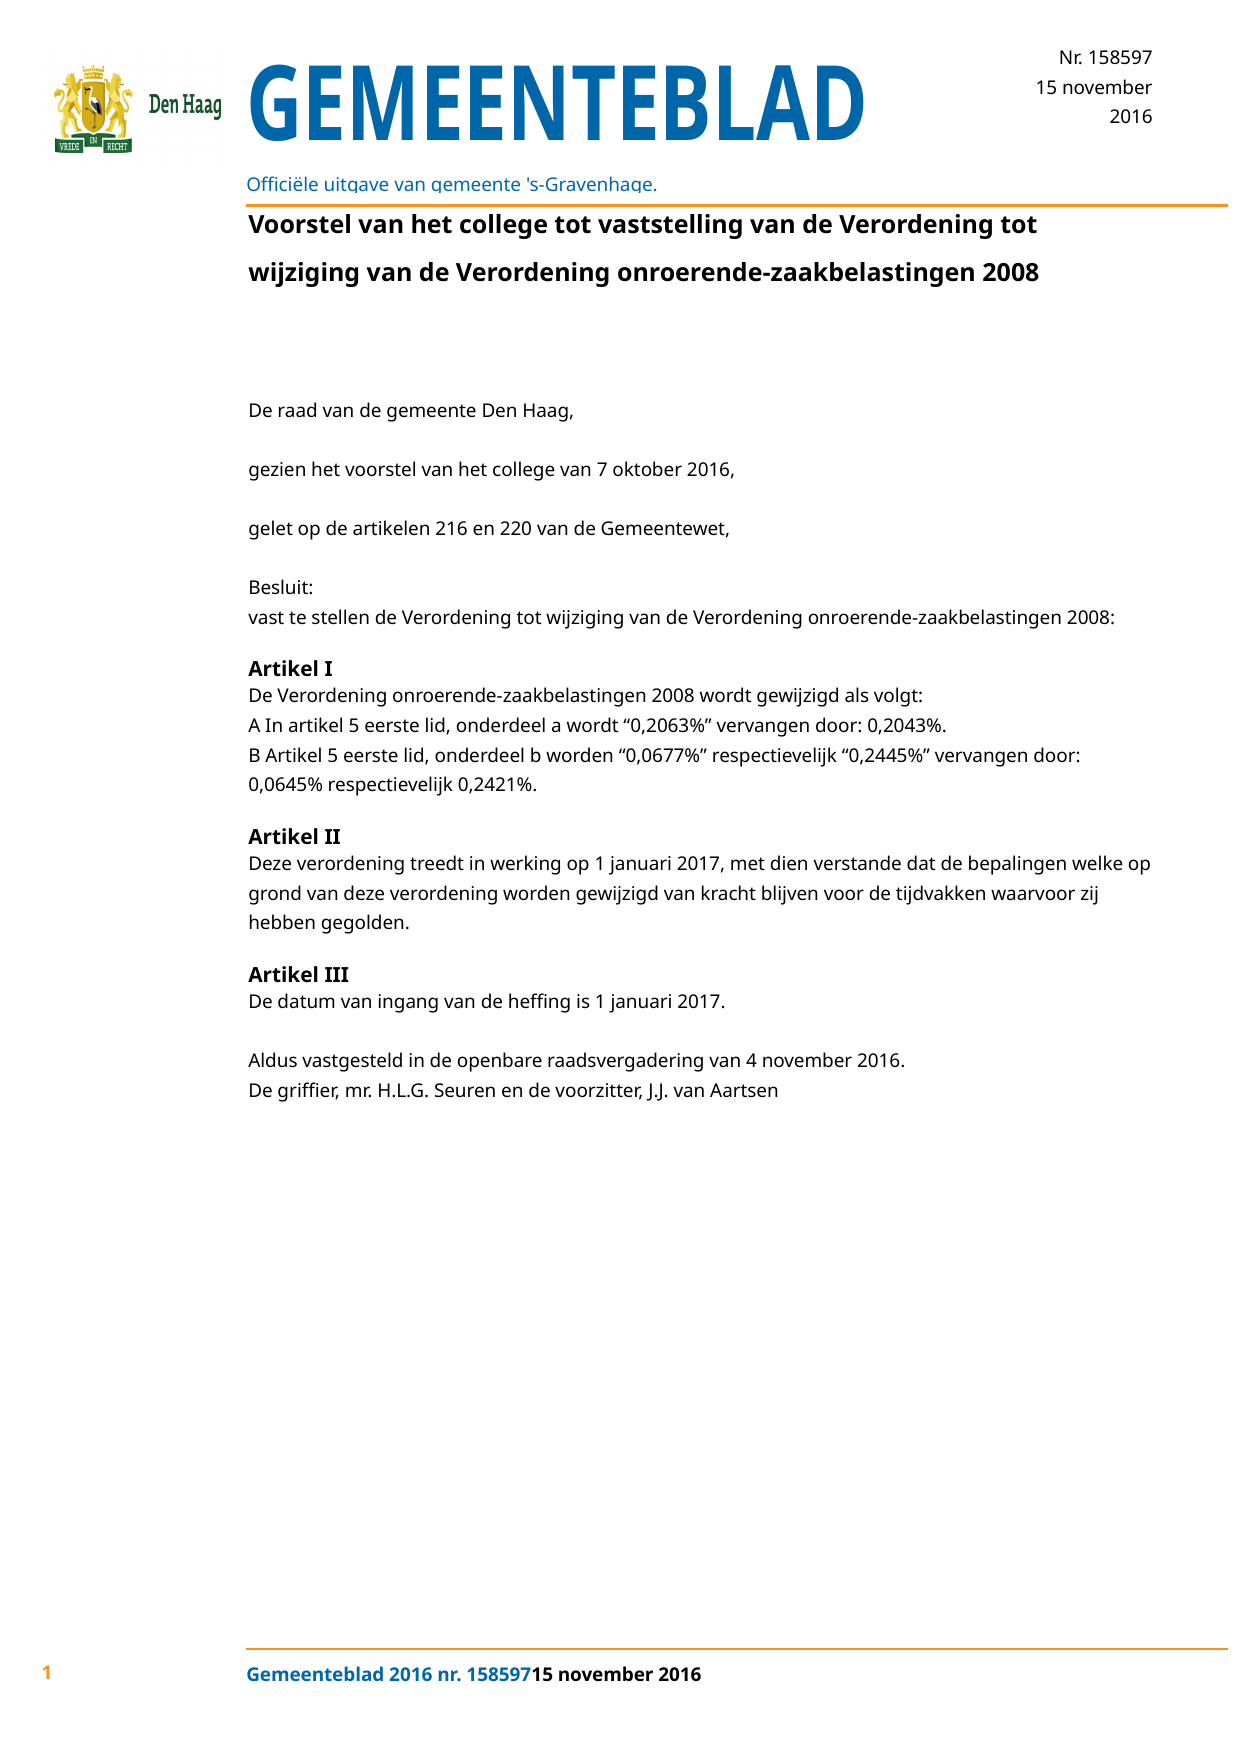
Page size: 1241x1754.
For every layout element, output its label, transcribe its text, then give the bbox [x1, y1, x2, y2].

text A In artikel 5 eerste lid, onderdeel a wordt “0,2063%” vervangen door: 0,2043%. [248, 712, 1152, 738]
text De Verordening onroerende-zaakbelastingen 2008 wordt gewijzigd als volgt: [248, 683, 1152, 708]
text Voorstel van het college tot vaststelling van de Verordening tot wijziging van de Verordening onroerende-zaakbelastingen 2008 [248, 207, 1152, 288]
text De raad van de gemeente Den Haag, [248, 397, 1152, 422]
text Besluit: [248, 574, 1152, 600]
text De datum van ingang van de heffing is 1 januari 2017. [248, 988, 1152, 1014]
picture [41, 47, 231, 172]
text B Artikel 5 eerste lid, onderdeel b worden “0,0677%” respectievelijk “0,2445%” vervangen door: 0,0645% respectievelijk 0,2421%. [248, 742, 1152, 797]
text Artikel III [248, 960, 1152, 988]
text Aldus vastgesteld in de openbare raadsvergadering van 4 november 2016. [248, 1047, 1152, 1073]
text Deze verordening treedt in werking op 1 januari 2017, met dien verstande dat de bepalingen welke op grond van deze verordening worden gewijzigd van kracht blijven voor de tijdvakken waarvoor zij hebben gegolden. [248, 850, 1152, 935]
text Artikel II [248, 822, 1152, 850]
text vast te stellen de Verordening tot wijziging van de Verordening onroerende-zaakbelastingen 2008: [248, 604, 1152, 629]
text De griffier, mr. H.L.G. Seuren en de voorzitter, J.J. van Aartsen [248, 1077, 1152, 1103]
text gezien het voorstel van het college van 7 oktober 2016, [248, 456, 1152, 482]
text Artikel I [248, 654, 1152, 683]
text gelet op de artikelen 216 en 220 van de Gemeentewet, [248, 515, 1152, 541]
